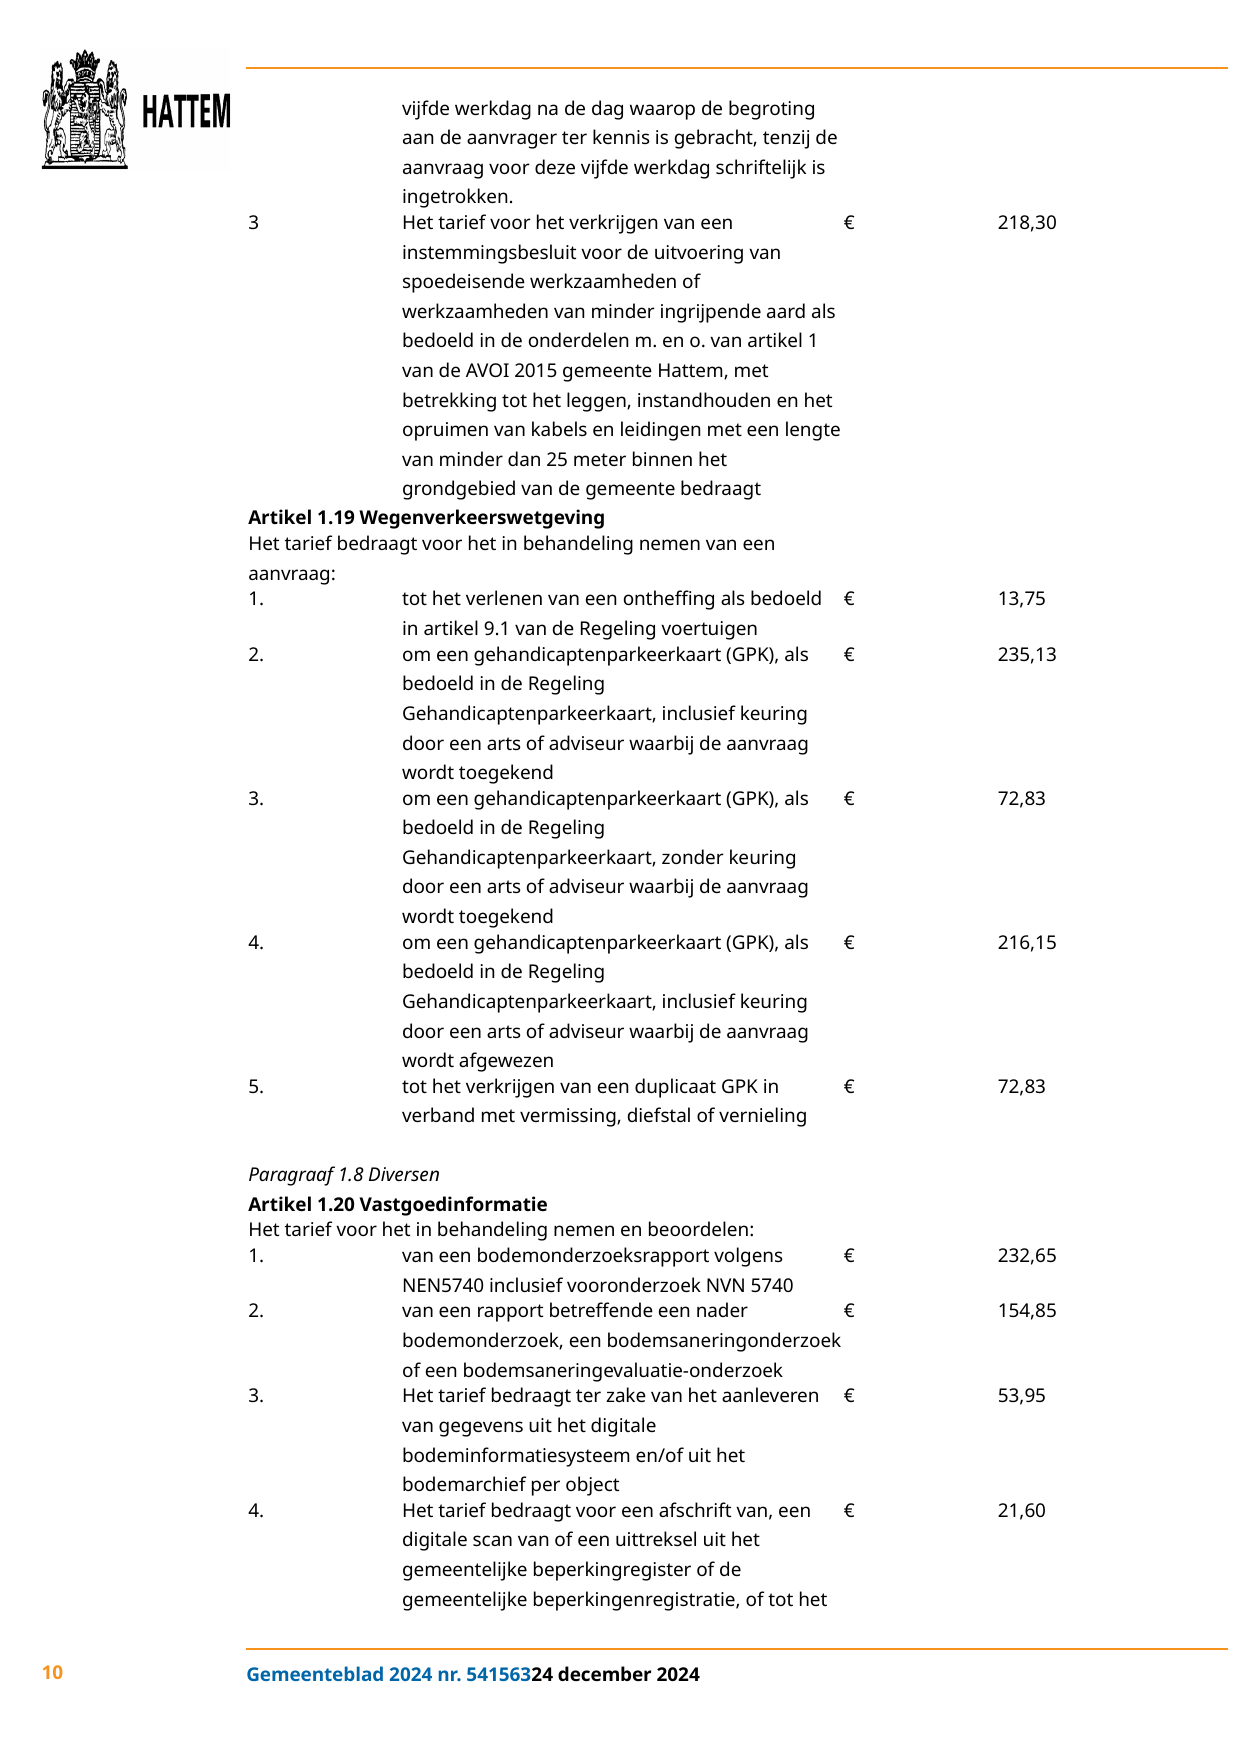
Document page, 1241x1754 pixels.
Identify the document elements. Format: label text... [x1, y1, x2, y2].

table_cell 2. [248, 1298, 402, 1383]
table_cell € [844, 586, 998, 641]
table_cell tot het verkrijgen van een duplicaat GPK in verband met vermissing, diefstal of vernieling [402, 1073, 844, 1128]
table_cell Het tarief voor het in behandeling nemen en beoordelen: [248, 1217, 844, 1242]
table_cell [844, 1217, 1152, 1242]
table_cell 3 [248, 209, 402, 501]
table_cell 21,60 [998, 1497, 1152, 1612]
table_cell [998, 95, 1152, 209]
table_cell van een rapport betreffende een nader bodemonderzoek, een bodemsaneringonderzoek of een bodemsaneringevaluatie-onderzoek [402, 1298, 844, 1383]
table_header Artikel 1.19 Wegenverkeerswetgeving [248, 505, 844, 530]
table_cell € [844, 1383, 998, 1497]
table_cell € [844, 929, 998, 1073]
table_cell 13,75 [998, 586, 1152, 641]
table_cell Het tarief voor het verkrijgen van een instemmingsbesluit voor de uitvoering van spoedeisende werkzaamheden of werkzaamheden van minder ingrijpende aard als bedoeld in de onderdelen m. en o. van artikel 1 van de AVOI 2015 gemeente Hattem, met betrekking tot het leggen, instandhouden en het opruimen van kabels en leidingen met een lengte van minder dan 25 meter binnen het grondgebied van de gemeente bedraagt [402, 209, 844, 501]
table_cell 218,30 [998, 209, 1152, 501]
table_cell 2. [248, 641, 402, 785]
table_cell 3. [248, 1383, 402, 1497]
table_cell € [844, 1243, 998, 1298]
table_header [844, 1191, 1152, 1217]
table_cell tot het verlenen van een ontheffing als bedoeld in artikel 9.1 van de Regeling voertuigen [402, 586, 844, 641]
table_cell om een gehandicaptenparkeerkaart (GPK), als bedoeld in de Regeling Gehandicaptenparkeerkaart, inclusief keuring door een arts of adviseur waarbij de aanvraag wordt toegekend [402, 641, 844, 785]
table_cell 4. [248, 929, 402, 1073]
table_cell [844, 530, 1152, 586]
table_cell Het tarief bedraagt voor het in behandeling nemen van een aanvraag: [248, 530, 844, 586]
table_cell 232,65 [998, 1243, 1152, 1298]
table_cell 154,85 [998, 1298, 1152, 1383]
table_cell € [844, 785, 998, 929]
table_cell € [844, 209, 998, 501]
text Paragraaf 1.8 Diversen [248, 1161, 1152, 1187]
table_cell Het tarief bedraagt ter zake van het aanleveren van gegevens uit het digitale bodeminformatiesysteem en/of uit het bodemarchief per object [402, 1383, 844, 1497]
table_cell 216,15 [998, 929, 1152, 1073]
table_cell van een bodemonderzoeksrapport volgens NEN5740 inclusief vooronderzoek NVN 5740 [402, 1243, 844, 1298]
table_cell € [844, 1298, 998, 1383]
table_cell 1. [248, 586, 402, 641]
table_cell 4. [248, 1497, 402, 1612]
table_cell 53,95 [998, 1383, 1152, 1497]
table_cell 5. [248, 1073, 402, 1128]
table_cell 3. [248, 785, 402, 929]
table_cell 235,13 [998, 641, 1152, 785]
table_cell [248, 95, 402, 209]
table_cell 72,83 [998, 1073, 1152, 1128]
picture [41, 47, 231, 172]
table_cell [844, 95, 998, 209]
table_cell Het tarief bedraagt voor een afschrift van, een digitale scan van of een uittreksel uit het gemeentelijke beperkingregister of de gemeentelijke beperkingenregistratie, of tot het [402, 1497, 844, 1612]
table_cell € [844, 1497, 998, 1612]
table_cell 72,83 [998, 785, 1152, 929]
table_cell € [844, 641, 998, 785]
table_cell € [844, 1073, 998, 1128]
table_header [844, 505, 1152, 530]
table_cell 1. [248, 1243, 402, 1298]
table_cell om een gehandicaptenparkeerkaart (GPK), als bedoeld in de Regeling Gehandicaptenparkeerkaart, zonder keuring door een arts of adviseur waarbij de aanvraag wordt toegekend [402, 785, 844, 929]
table_header Artikel 1.20 Vastgoedinformatie [248, 1191, 844, 1217]
table_cell vijfde werkdag na de dag waarop de begroting aan de aanvrager ter kennis is gebracht, tenzij de aanvraag voor deze vijfde werkdag schriftelijk is ingetrokken. [402, 95, 844, 209]
table_cell om een gehandicaptenparkeerkaart (GPK), als bedoeld in de Regeling Gehandicaptenparkeerkaart, inclusief keuring door een arts of adviseur waarbij de aanvraag wordt afgewezen [402, 929, 844, 1073]
